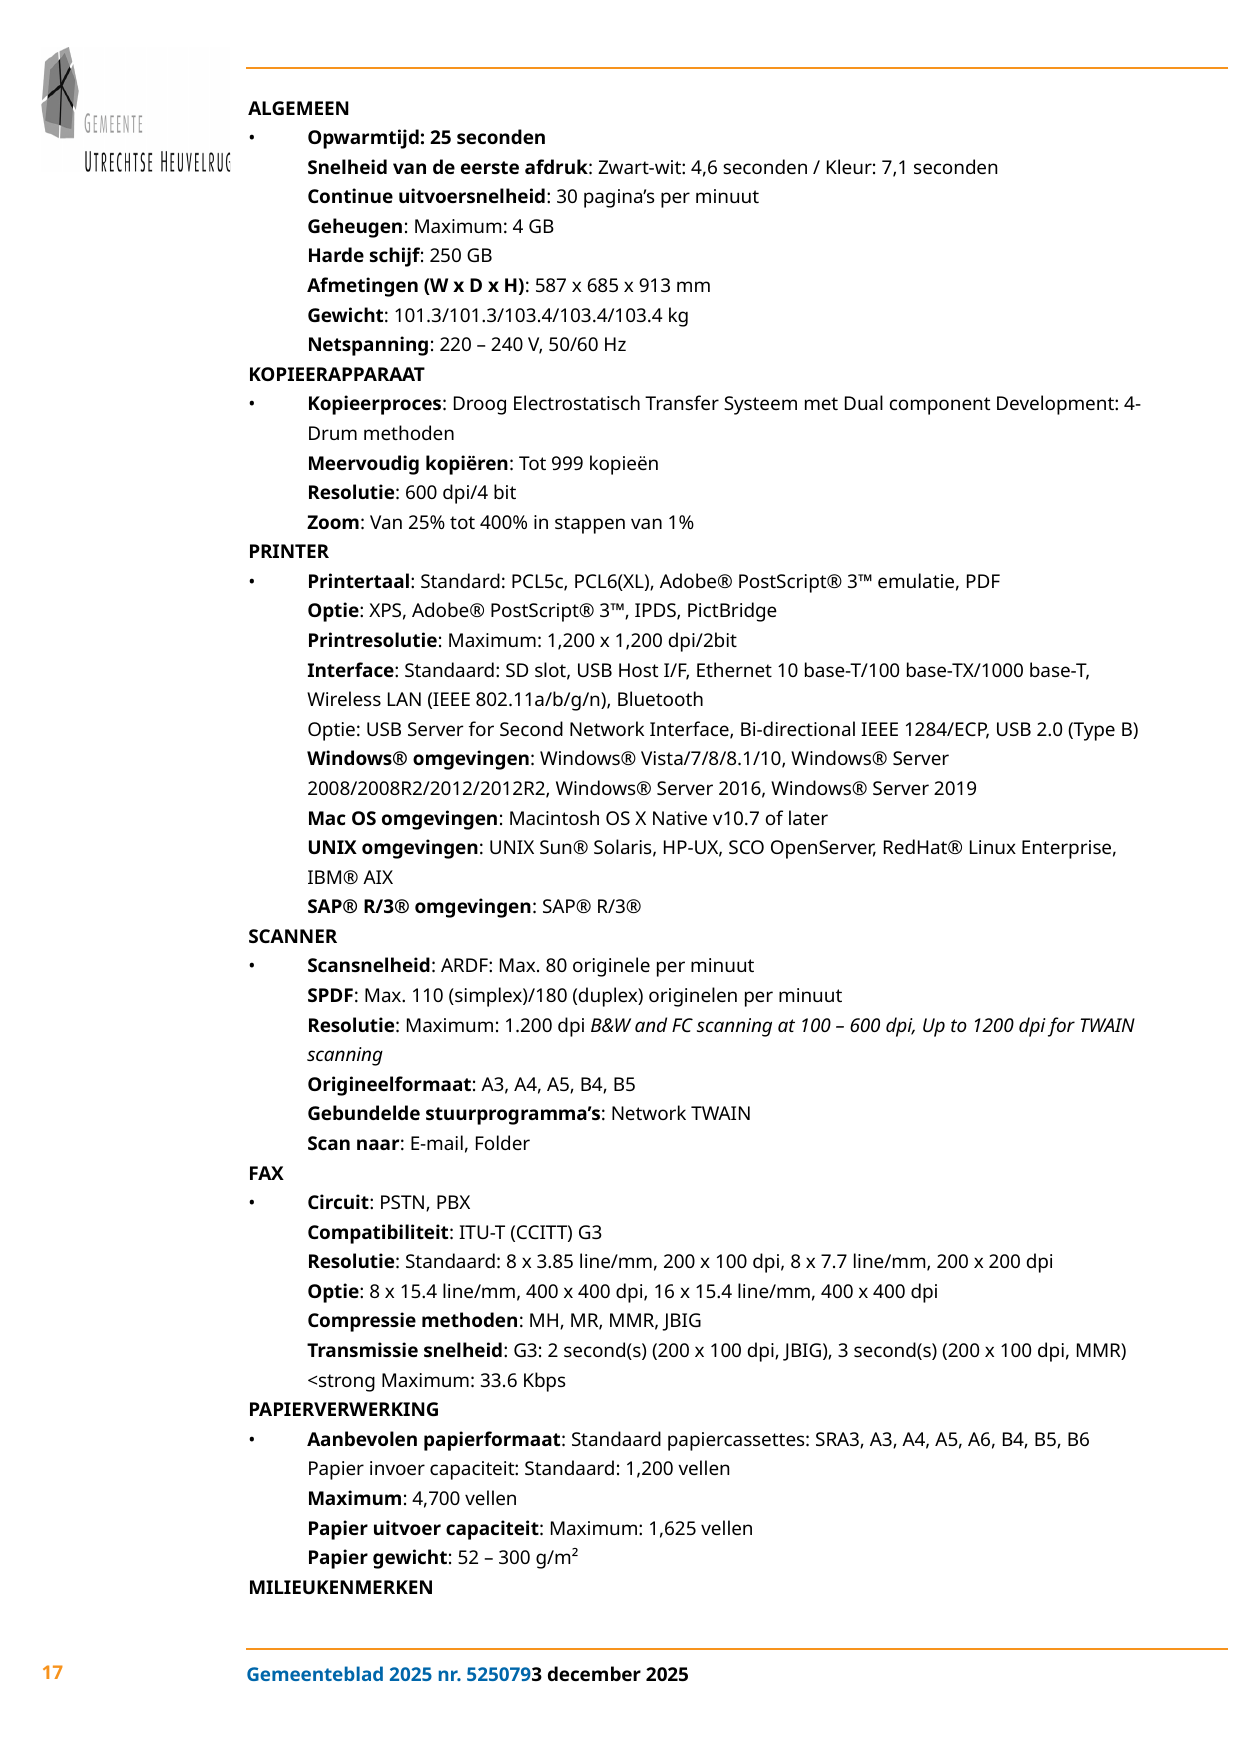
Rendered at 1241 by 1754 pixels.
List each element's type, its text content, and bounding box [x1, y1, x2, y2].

picture [41, 47, 231, 172]
list Transmissie snelheid: G3: 2 second(s) (200 x 100 dpi, JBIG), 3 second(s) (200 x 100 dpi, MMR) [248, 1337, 1152, 1363]
text PAPIERVERWERKING [248, 1396, 1152, 1422]
list Geheugen: Maximum: 4 GB [248, 213, 1152, 239]
list Compressie methoden: MH, MR, MMR, JBIG [248, 1308, 1152, 1333]
list Papier invoer capaciteit: Standaard: 1,200 vellen [248, 1456, 1152, 1481]
list Continue uitvoersnelheid: 30 pagina’s per minuut [248, 183, 1152, 209]
list SAP® R/3® omgevingen: SAP® R/3® [248, 893, 1152, 919]
list Zoom: Van 25% tot 400% in stappen van 1% [248, 509, 1152, 535]
list Kopieerproces: Droog Electrostatisch Transfer Systeem met Dual component Development: 4-Drum methoden [248, 391, 1152, 446]
list Gebundelde stuurprogramma’s: Network TWAIN [248, 1101, 1152, 1126]
list Afmetingen (W x D x H): 587 x 685 x 913 mm [248, 272, 1152, 298]
text PRINTER [248, 538, 1152, 564]
list Gewicht: 101.3/101.3/103.4/103.4/103.4 kg [248, 302, 1152, 328]
list Harde schijf: 250 GB [248, 243, 1152, 268]
text FAX [248, 1160, 1152, 1186]
list Windows® omgevingen: Windows® Vista/7/8/8.1/10, Windows® Server 2008/2008R2/2012/2012R2, Windows® Server 2016, Windows® Server 2019 [248, 746, 1152, 801]
text SCANNER [248, 923, 1152, 949]
list Papier gewicht: 52 – 300 g/m² [248, 1544, 1152, 1570]
list UNIX omgevingen: UNIX Sun® Solaris, HP-UX, SCO OpenServer, RedHat® Linux Enterprise, IBM® AIX [248, 834, 1152, 890]
text ALGEMEEN [248, 95, 1152, 121]
list Circuit: PSTN, PBX [248, 1189, 1152, 1215]
list Optie: 8 x 15.4 line/mm, 400 x 400 dpi, 16 x 15.4 line/mm, 400 x 400 dpi [248, 1278, 1152, 1304]
list Origineelformaat: A3, A4, A5, B4, B5 [248, 1071, 1152, 1097]
list Netspanning: 220 – 240 V, 50/60 Hz [248, 331, 1152, 357]
list <strong Maximum: 33.6 Kbps [248, 1367, 1152, 1393]
list Optie: USB Server for Second Network Interface, Bi-directional IEEE 1284/ECP, USB 2.0 (Type B) [248, 716, 1152, 742]
list Papier uitvoer capaciteit: Maximum: 1,625 vellen [248, 1515, 1152, 1541]
list SPDF: Max. 110 (simplex)/180 (duplex) originelen per minuut [248, 982, 1152, 1008]
text KOPIEERAPPARAAT [248, 361, 1152, 387]
list Maximum: 4,700 vellen [248, 1485, 1152, 1511]
text MILIEUKENMERKEN [248, 1574, 1152, 1600]
list Opwarmtijd: 25 seconden [248, 124, 1152, 150]
list Snelheid van de eerste afdruk: Zwart-wit: 4,6 seconden / Kleur: 7,1 seconden [248, 154, 1152, 180]
list Optie: XPS, Adobe® PostScript® 3™, IPDS, PictBridge [248, 598, 1152, 623]
list Mac OS omgevingen: Macintosh OS X Native v10.7 of later [248, 805, 1152, 831]
list Compatibiliteit: ITU-T (CCITT) G3 [248, 1219, 1152, 1245]
list Printresolutie: Maximum: 1,200 x 1,200 dpi/2bit [248, 627, 1152, 653]
list Printertaal: Standard: PCL5c, PCL6(XL), Adobe® PostScript® 3™ emulatie, PDF [248, 568, 1152, 594]
list Interface: Standaard: SD slot, USB Host I/F, Ethernet 10 base-T/100 base-TX/1000 base-T, Wireless LAN (IEEE 802.11a/b/g/n), Bluetooth [248, 657, 1152, 712]
list Scan naar: E-mail, Folder [248, 1130, 1152, 1156]
list Resolutie: 600 dpi/4 bit [248, 479, 1152, 505]
list Aanbevolen papierformaat: Standaard papiercassettes: SRA3, A3, A4, A5, A6, B4, B5, B6 [248, 1426, 1152, 1452]
list Resolutie: Maximum: 1.200 dpi B&W and FC scanning at 100 – 600 dpi, Up to 1200 dpi for TWAIN scanning [248, 1012, 1152, 1067]
list Meervoudig kopiëren: Tot 999 kopieën [248, 450, 1152, 476]
list Scansnelheid: ARDF: Max. 80 originele per minuut [248, 953, 1152, 978]
list Resolutie: Standaard: 8 x 3.85 line/mm, 200 x 100 dpi, 8 x 7.7 line/mm, 200 x 200 dpi [248, 1248, 1152, 1274]
